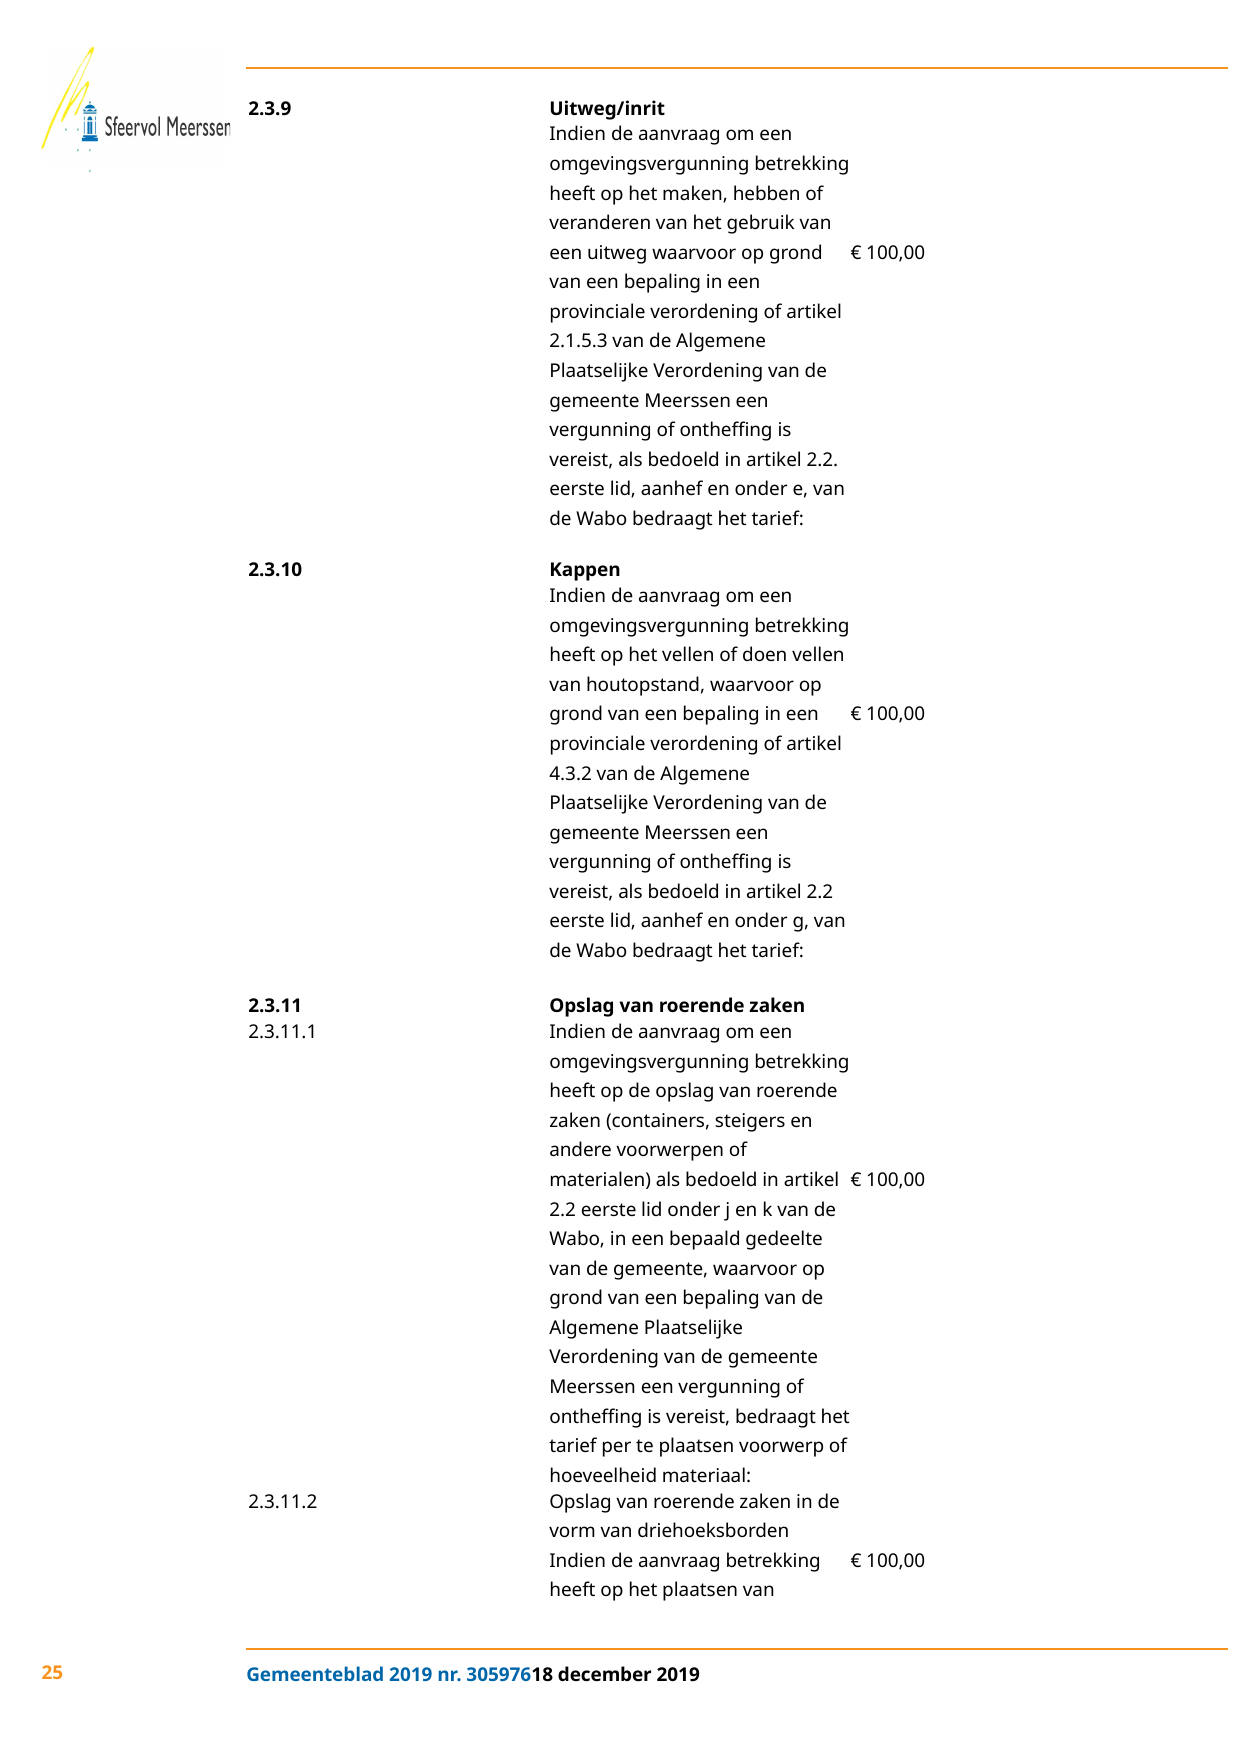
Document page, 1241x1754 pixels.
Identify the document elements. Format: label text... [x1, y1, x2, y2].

table_cell [248, 531, 549, 557]
table_cell Opslag van roerende zaken in de vorm van driehoeksborden Indien de aanvraag betrekking heeft op het plaatsen van [549, 1488, 850, 1602]
table_cell Opslag van roerende zaken [549, 993, 850, 1018]
table_cell € 100,00 [850, 1488, 1152, 1602]
table_cell [549, 531, 850, 557]
table_cell [248, 582, 549, 993]
table_cell € 100,00 [850, 582, 1152, 993]
table_cell Indien de aanvraag om een omgevingsvergunning betrekking heeft op het vellen of doen vellen van houtopstand, waarvoor op grond van een bepaling in een provinciale verordening of artikel 4.3.2 van de Algemene Plaatselijke Verordening van de gemeente Meerssen een vergunning of ontheffing is vereist, als bedoeld in artikel 2.2 eerste lid, aanhef en onder g, van de Wabo bedraagt het tarief: [549, 582, 850, 993]
picture [41, 47, 231, 172]
table_cell 2.3.11 [248, 993, 549, 1018]
table_cell 2.3.10 [248, 557, 549, 582]
table_cell [850, 557, 1152, 582]
table_cell 2.3.11.2 [248, 1488, 549, 1602]
table_cell Kappen [549, 557, 850, 582]
table_cell [850, 531, 1152, 557]
table_cell Indien de aanvraag om een omgevingsvergunning betrekking heeft op het maken, hebben of veranderen van het gebruik van een uitweg waarvoor op grond van een bepaling in een provinciale verordening of artikel 2.1.5.3 van de Algemene Plaatselijke Verordening van de gemeente Meerssen een vergunning of ontheffing is vereist, als bedoeld in artikel 2.2. eerste lid, aanhef en onder e, van de Wabo bedraagt het tarief: [549, 121, 850, 531]
table_cell € 100,00 [850, 1018, 1152, 1488]
table_cell Indien de aanvraag om een omgevingsvergunning betrekking heeft op de opslag van roerende zaken (containers, steigers en andere voorwerpen of materialen) als bedoeld in artikel 2.2 eerste lid onder j en k van de Wabo, in een bepaald gedeelte van de gemeente, waarvoor op grond van een bepaling van de Algemene Plaatselijke Verordening van de gemeente Meerssen een vergunning of ontheffing is vereist, bedraagt het tarief per te plaatsen voorwerp of hoeveelheid materiaal: [549, 1018, 850, 1488]
table_cell 2.3.11.1 [248, 1018, 549, 1488]
table_cell [850, 95, 1152, 121]
table_cell [850, 993, 1152, 1018]
table_cell [248, 121, 549, 531]
table_cell € 100,00 [850, 121, 1152, 531]
table_cell Uitweg/inrit [549, 95, 850, 121]
table_cell 2.3.9 [248, 95, 549, 121]
